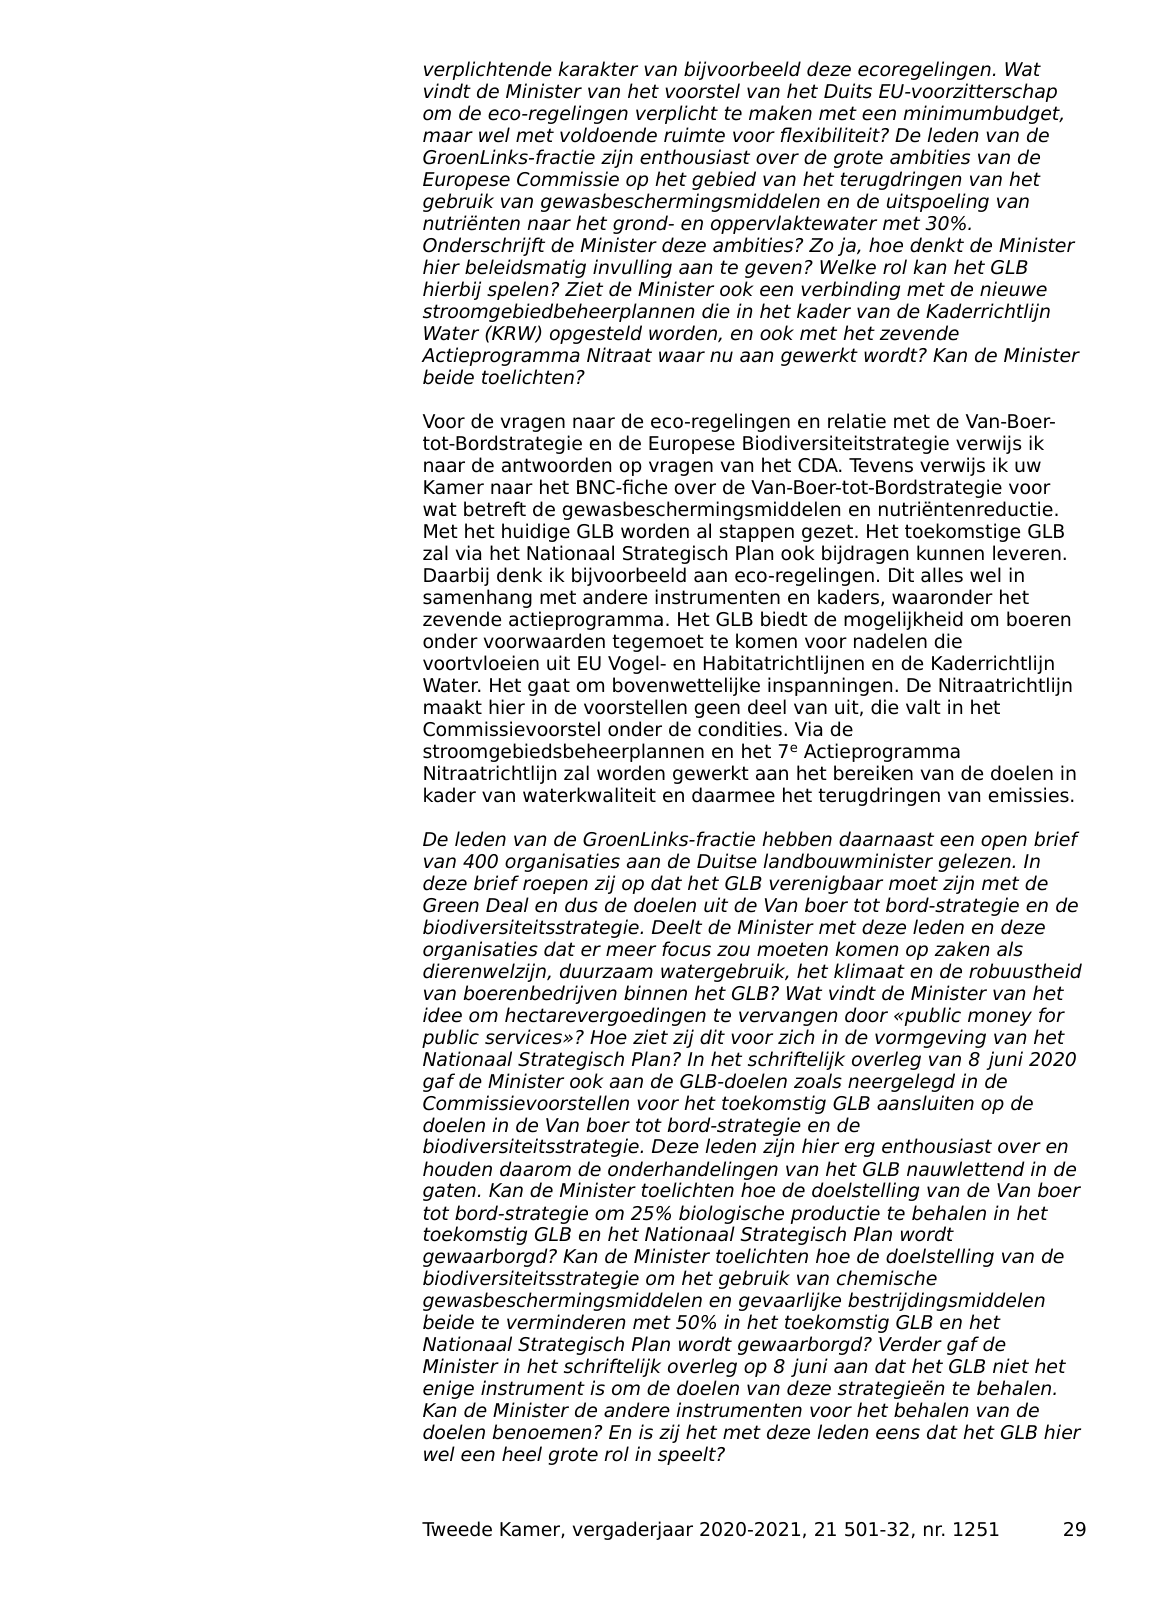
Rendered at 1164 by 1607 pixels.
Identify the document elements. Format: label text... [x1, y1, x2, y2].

text De leden van de GroenLinks-fractie hebben daarnaast een open brief van 400 organisaties aan de Duitse landbouwminister gelezen. In deze brief roepen zij op dat het GLB verenigbaar moet zijn met de Green Deal en dus de doelen uit de Van boer tot bord-strategie en de biodiversiteitsstrategie. Deelt de Minister met deze leden en deze organisaties dat er meer focus zou moeten komen op zaken als dierenwelzijn, duurzaam watergebruik, het klimaat en de robuustheid van boerenbedrijven binnen het GLB? Wat vindt de Minister van het idee om hectarevergoedingen te vervangen door «public money for public services»? Hoe ziet zij dit voor zich in de vormgeving van het Nationaal Strategisch Plan? In het schriftelijk overleg van 8 juni 2020 gaf de Minister ook aan de GLB-doelen zoals neergelegd in de Commissievoorstellen voor het toekomstig GLB aansluiten op de doelen in de Van boer tot bord-strategie en de biodiversiteitsstrategie. Deze leden zijn hier erg enthousiast over en houden daarom de onderhandelingen van het GLB nauwlettend in de gaten. Kan de Minister toelichten hoe de doelstelling van de Van boer tot bord-strategie om 25% biologische productie te behalen in het toekomstig GLB en het Nationaal Strategisch Plan wordt gewaarborgd? Kan de Minister toelichten hoe de doelstelling van de biodiversiteitsstrategie om het gebruik van chemische gewasbeschermingsmiddelen en gevaarlijke bestrijdingsmiddelen beide te verminderen met 50% in het toekomstig GLB en het Nationaal Strategisch Plan wordt gewaarborgd? Verder gaf de Minister in het schriftelijk overleg op 8 juni aan dat het GLB niet het enige instrument is om de doelen van deze strategieën te behalen. Kan de Minister de andere instrumenten voor het behalen van de doelen benoemen? En is zij het met deze leden eens dat het GLB hier wel een heel grote rol in speelt? [422, 829, 1087, 1466]
text Voor de vragen naar de eco-regelingen en relatie met de Van-Boer-tot-Bordstrategie en de Europese Biodiversiteitstrategie verwijs ik naar de antwoorden op vragen van het CDA. Tevens verwijs ik uw Kamer naar het BNC-fiche over de Van-Boer-tot-Bordstrategie voor wat betreft de gewasbeschermingsmiddelen en nutriëntenreductie. Met het huidige GLB worden al stappen gezet. Het toekomstige GLB zal via het Nationaal Strategisch Plan ook bijdragen kunnen leveren. Daarbij denk ik bijvoorbeeld aan eco-regelingen. Dit alles wel in samenhang met andere instrumenten en kaders, waaronder het zevende actieprogramma. Het GLB biedt de mogelijkheid om boeren onder voorwaarden tegemoet te komen voor nadelen die voortvloeien uit EU Vogel- en Habitatrichtlijnen en de Kaderrichtlijn Water. Het gaat om bovenwettelijke inspanningen. De Nitraatrichtlijn maakt hier in de voorstellen geen deel van uit, die valt in het Commissievoorstel onder de condities. Via de stroomgebiedsbeheerplannen en het 7e Actieprogramma Nitraatrichtlijn zal worden gewerkt aan het bereiken van de doelen in kader van waterkwaliteit en daarmee het terugdringen van emissies. [422, 411, 1087, 807]
text verplichtende karakter van bijvoorbeeld deze ecoregelingen. Wat vindt de Minister van het voorstel van het Duits EU-voorzitterschap om de eco-regelingen verplicht te maken met een minimumbudget, maar wel met voldoende ruimte voor flexibiliteit? De leden van de GroenLinks-fractie zijn enthousiast over de grote ambities van de Europese Commissie op het gebied van het terugdringen van het gebruik van gewasbeschermingsmiddelen en de uitspoeling van nutriënten naar het grond- en oppervlaktewater met 30%. Onderschrijft de Minister deze ambities? Zo ja, hoe denkt de Minister hier beleidsmatig invulling aan te geven? Welke rol kan het GLB hierbij spelen? Ziet de Minister ook een verbinding met de nieuwe stroomgebiedbeheerplannen die in het kader van de Kaderrichtlijn Water (KRW) opgesteld worden, en ook met het zevende Actieprogramma Nitraat waar nu aan gewerkt wordt? Kan de Minister beide toelichten? [422, 59, 1087, 389]
